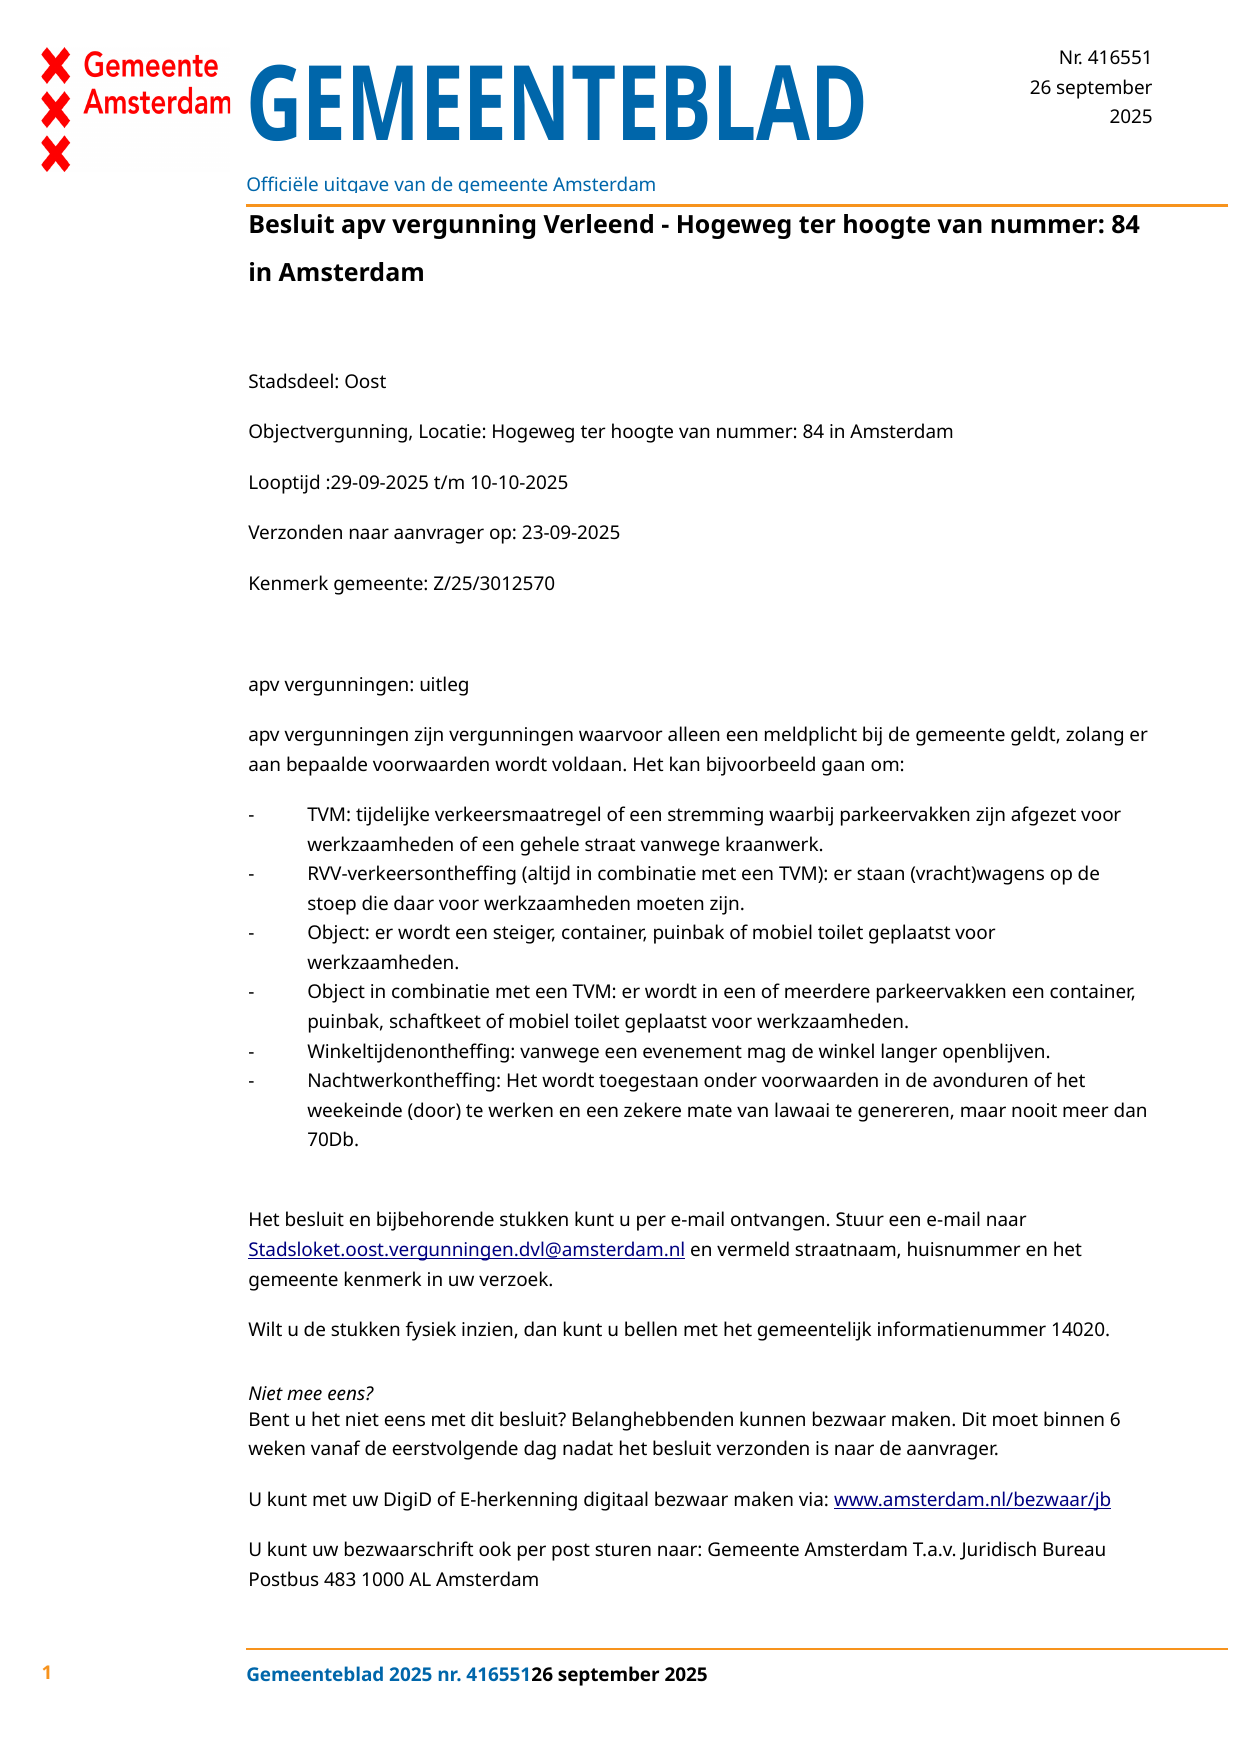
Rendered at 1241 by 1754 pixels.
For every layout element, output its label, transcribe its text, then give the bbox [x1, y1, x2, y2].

text Bent u het niet eens met dit besluit? Belanghebbenden kunnen bezwaar maken. Dit moet binnen 6 weken vanaf de eerstvolgende dag nadat het besluit verzonden is naar de aanvrager. [248, 1406, 1152, 1461]
text U kunt uw bezwaarschrift ook per post sturen naar: Gemeente Amsterdam T.a.v. Juridisch Bureau Postbus 483 1000 AL Amsterdam [248, 1536, 1152, 1592]
text Wilt u de stukken fysiek inzien, dan kunt u bellen met het gemeentelijk informatienummer 14020. [248, 1316, 1152, 1342]
text U kunt met uw DigiD of E-herkenning digitaal bezwaar maken via: www.amsterdam.nl/bezwaar/jb [248, 1486, 1152, 1512]
list Winkeltijdenontheffing: vanwege een evenement mag de winkel langer openblijven. [248, 1038, 1152, 1064]
text Het besluit en bijbehorende stukken kunt u per e-mail ontvangen. Stuur een e-mail naar Stadsloket.oost.vergunningen.dvl@amsterdam.nl en vermeld straatnaam, huisnummer en het gemeente kenmerk in uw verzoek. [248, 1207, 1152, 1292]
text Besluit apv vergunning Verleend - Hogeweg ter hoogte van nummer: 84 in Amsterdam [248, 207, 1152, 288]
text apv vergunningen: uitleg [248, 671, 1152, 697]
list Nachtwerkontheffing: Het wordt toegestaan onder voorwaarden in de avonduren of het weekeinde (door) te werken en een zekere mate van lawaai te genereren, maar nooit meer dan 70Db. [248, 1067, 1152, 1152]
list TVM: tijdelijke verkeersmaatregel of een stremming waarbij parkeervakken zijn afgezet voor werkzaamheden of een gehele straat vanwege kraanwerk. [248, 801, 1152, 857]
picture [41, 47, 231, 172]
text Looptijd :29-09-2025 t/m 10-10-2025 [248, 469, 1152, 495]
text Stadsdeel: Oost [248, 368, 1152, 394]
text Niet mee eens? [248, 1380, 1152, 1406]
text Objectvergunning, Locatie: Hogeweg ter hoogte van nummer: 84 in Amsterdam [248, 419, 1152, 444]
list RVV-verkeersontheffing (altijd in combinatie met een TVM): er staan (vracht)wagens op de stoep die daar voor werkzaamheden moeten zijn. [248, 860, 1152, 916]
text apv vergunningen zijn vergunningen waarvoor alleen een meldplicht bij de gemeente geldt, zolang er aan bepaalde voorwaarden wordt voldaan. Het kan bijvoorbeeld gaan om: [248, 721, 1152, 777]
list Object: er wordt een steiger, container, puinbak of mobiel toilet geplaatst voor werkzaamheden. [248, 919, 1152, 975]
text Kenmerk gemeente: Z/25/3012570 [248, 570, 1152, 596]
list Object in combinatie met een TVM: er wordt in een of meerdere parkeervakken een container, puinbak, schaftkeet of mobiel toilet geplaatst voor werkzaamheden. [248, 979, 1152, 1034]
text Verzonden naar aanvrager op: 23-09-2025 [248, 519, 1152, 545]
